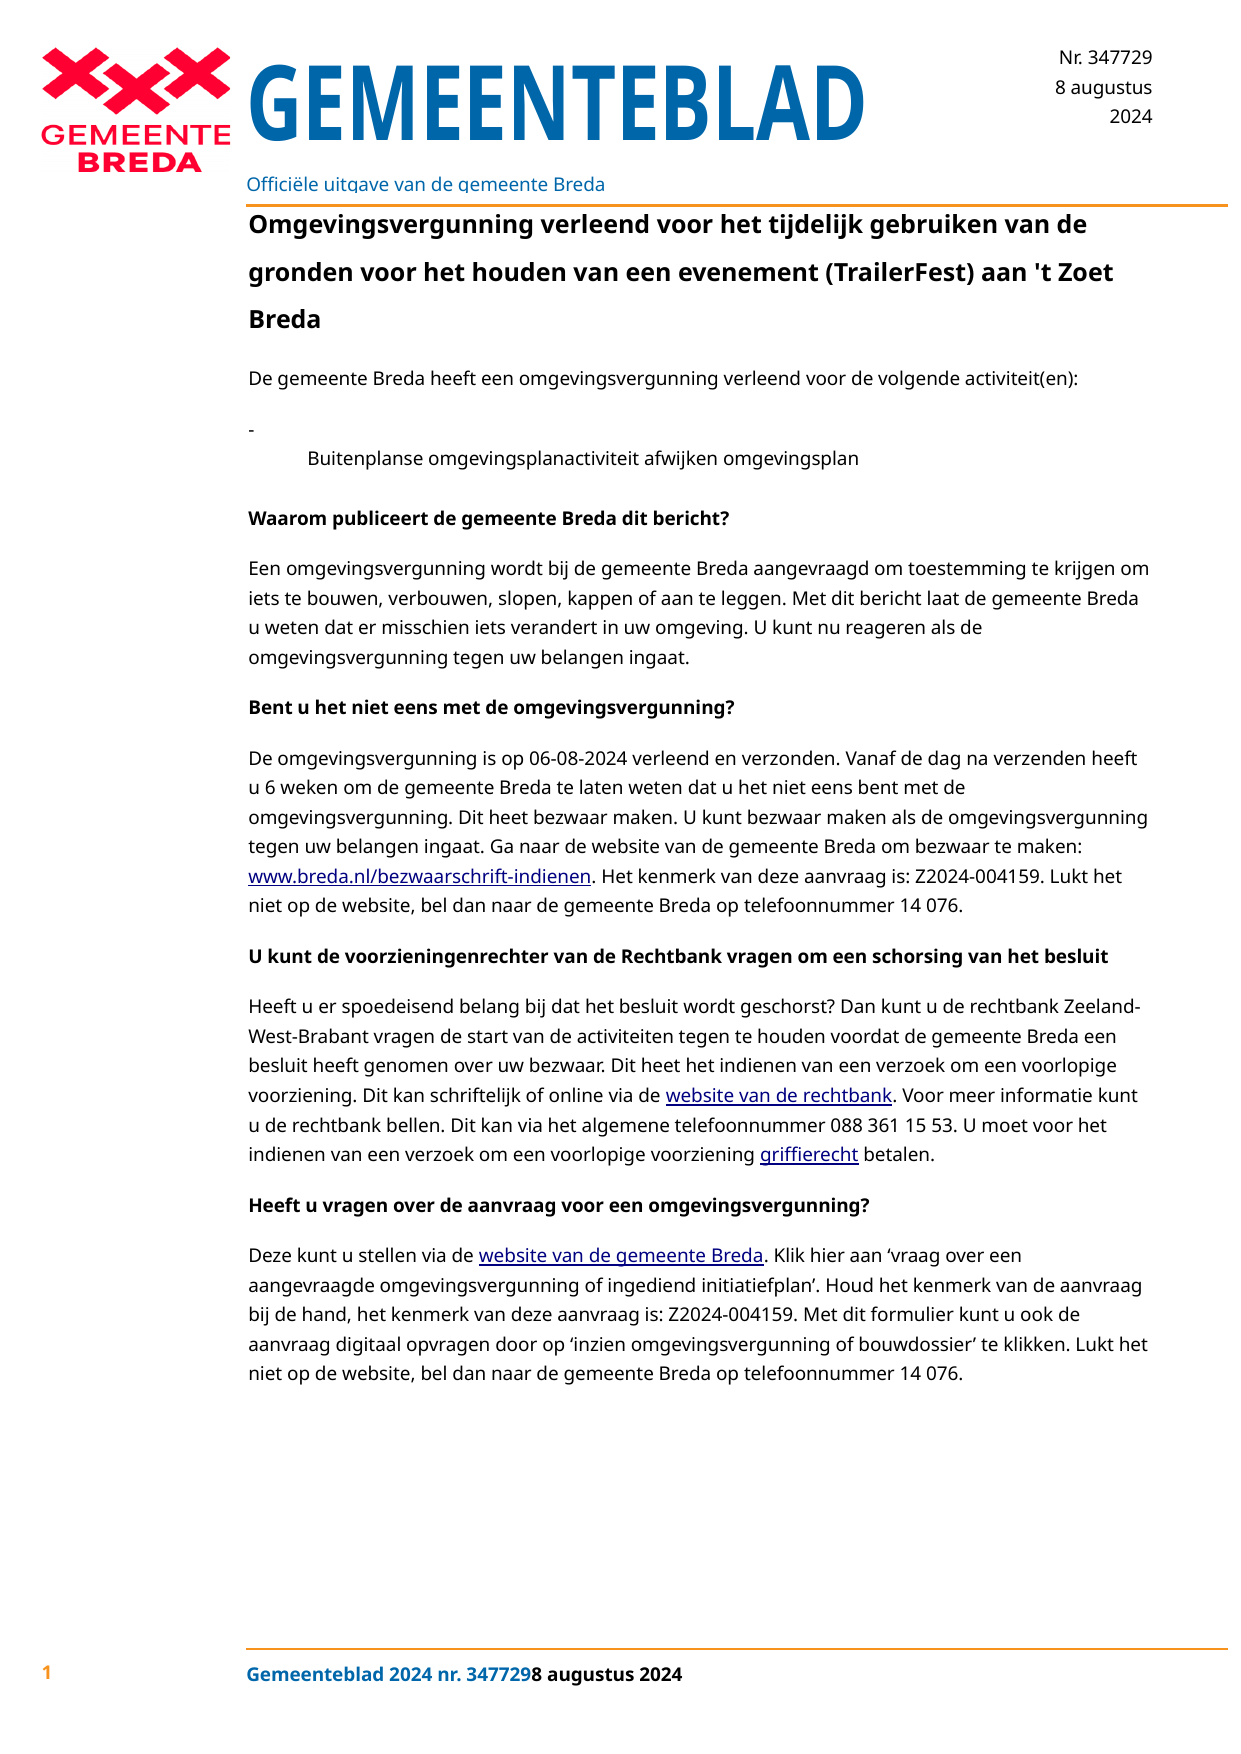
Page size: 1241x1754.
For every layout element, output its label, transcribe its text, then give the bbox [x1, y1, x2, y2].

text Omgevingsvergunning verleend voor het tijdelijk gebruiken van de gronden voor het houden van een evenement (TrailerFest) aan 't Zoet Breda [248, 207, 1152, 336]
text De gemeente Breda heeft een omgevingsvergunning verleend voor de volgende activiteit(en): [248, 366, 1152, 391]
text Heeft u er spoedeisend belang bij dat het besluit wordt geschorst? Dan kunt u de rechtbank Zeeland-West-Brabant vragen de start van de activiteiten tegen te houden voordat de gemeente Breda een besluit heeft genomen over uw bezwaar. Dit heet het indienen van een verzoek om een voorlopige voorziening. Dit kan schriftelijk of online via de website van de rechtbank. Voor meer informatie kunt u de rechtbank bellen. Dit kan via het algemene telefoonnummer 088 361 15 53. U moet voor het indienen van een verzoek om een voorlopige voorziening griffierecht betalen. [248, 993, 1152, 1167]
text Heeft u vragen over de aanvraag voor een omgevingsvergunning? [248, 1192, 1152, 1217]
picture [41, 47, 231, 172]
text Deze kunt u stellen via de website van de gemeente Breda. Klik hier aan ‘vraag over een aangevraagde omgevingsvergunning of ingediend initiatiefplan’. Houd het kenmerk van de aanvraag bij de hand, het kenmerk van deze aanvraag is: Z2024-004159. Met dit formulier kunt u ook de aanvraag digitaal opvragen door op ‘inzien omgevingsvergunning of bouwdossier’ te klikken. Lukt het niet op de website, bel dan naar de gemeente Breda op telefoonnummer 14 076. [248, 1242, 1152, 1386]
text U kunt de voorzieningenrechter van de Rechtbank vragen om een schorsing van het besluit [248, 943, 1152, 969]
text Bent u het niet eens met de omgevingsvergunning? [248, 694, 1152, 720]
text Waarom publiceert de gemeente Breda dit bericht? [248, 505, 1152, 530]
list Buitenplanse omgevingsplanactiviteit afwijken omgevingsplan [248, 446, 1152, 471]
text Een omgevingsvergunning wordt bij de gemeente Breda aangevraagd om toestemming te krijgen om iets te bouwen, verbouwen, slopen, kappen of aan te leggen. Met dit bericht laat de gemeente Breda u weten dat er misschien iets verandert in uw omgeving. U kunt nu reageren als de omgevingsvergunning tegen uw belangen ingaat. [248, 555, 1152, 669]
text De omgevingsvergunning is op 06-08-2024 verleend en verzonden. Vanaf de dag na verzenden heeft u 6 weken om de gemeente Breda te laten weten dat u het niet eens bent met de omgevingsvergunning. Dit heet bezwaar maken. U kunt bezwaar maken als de omgevingsvergunning tegen uw belangen ingaat. Ga naar de website van de gemeente Breda om bezwaar te maken: www.breda.nl/bezwaarschrift-indienen. Het kenmerk van deze aanvraag is: Z2024-004159. Lukt het niet op de website, bel dan naar de gemeente Breda op telefoonnummer 14 076. [248, 745, 1152, 918]
